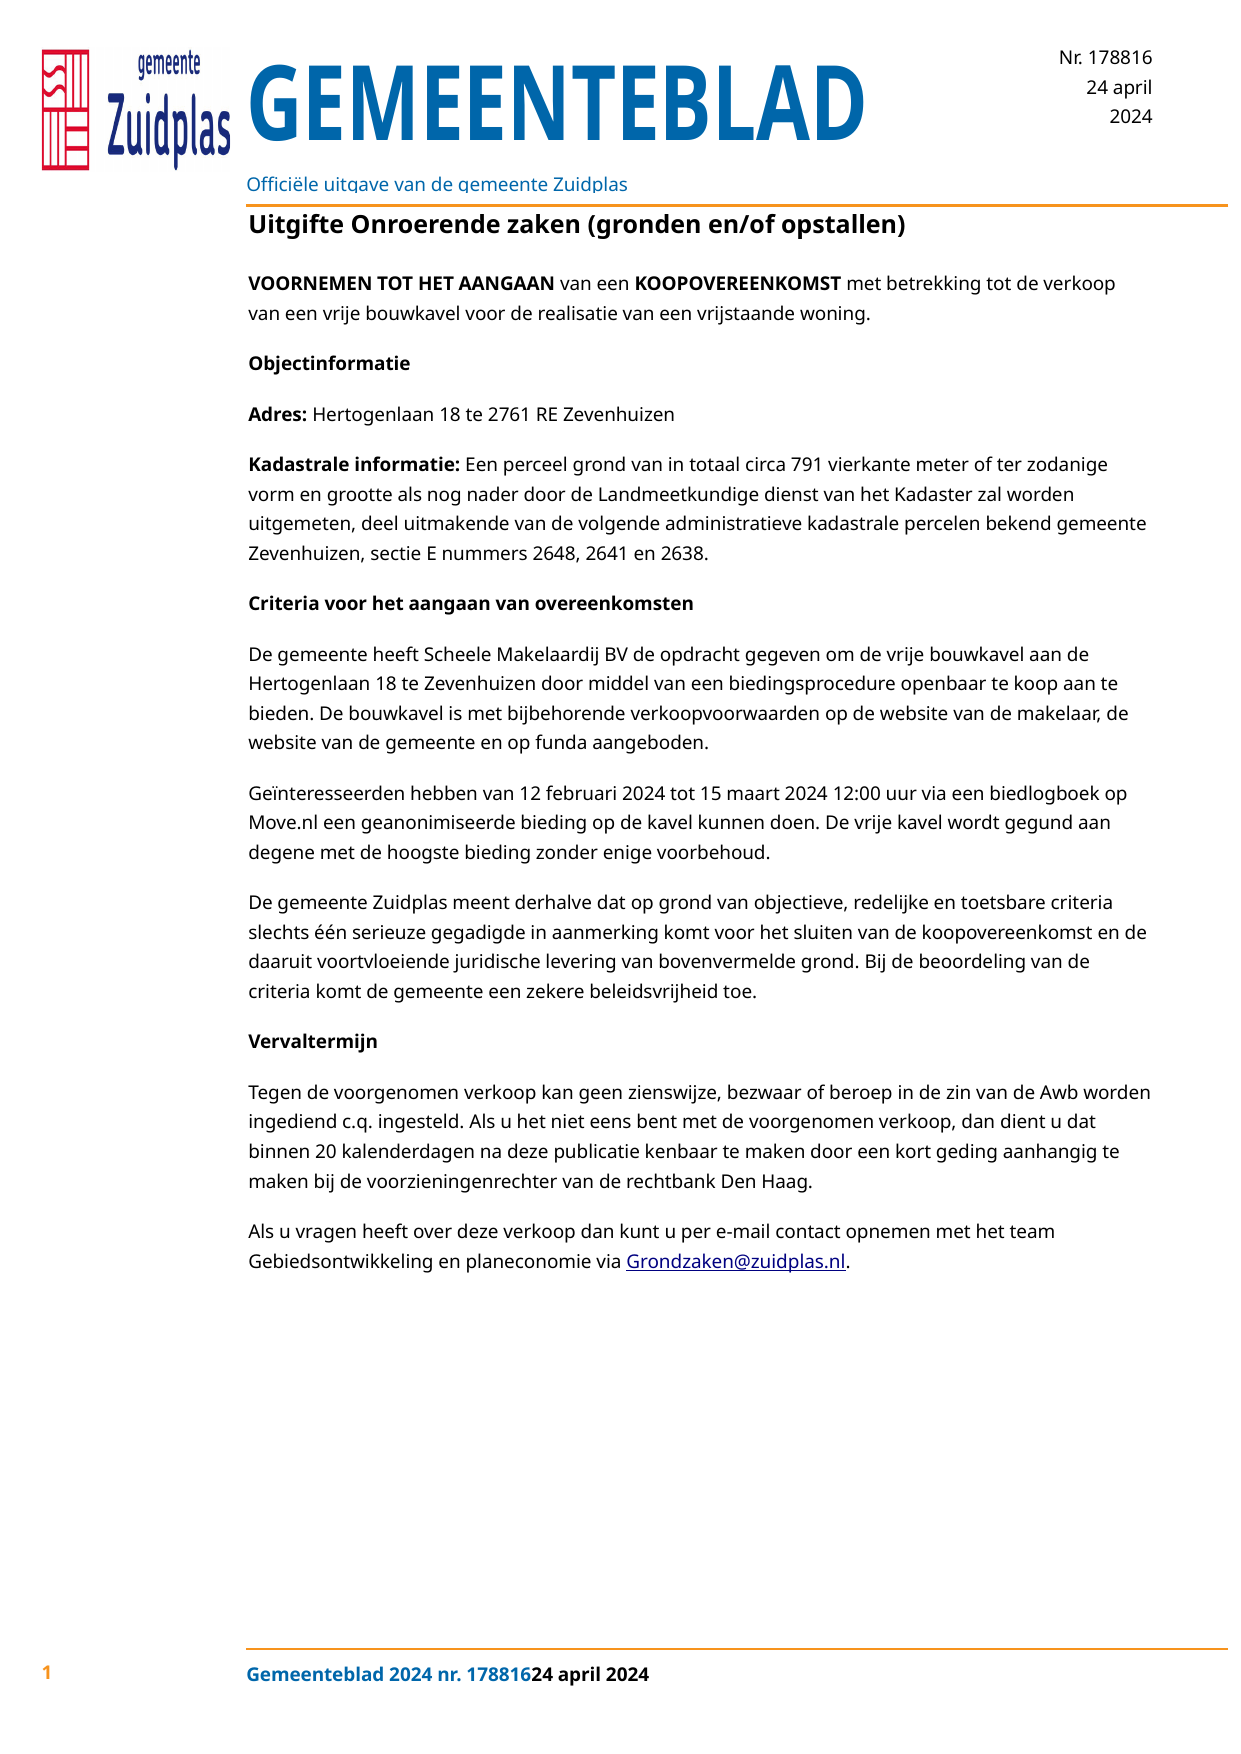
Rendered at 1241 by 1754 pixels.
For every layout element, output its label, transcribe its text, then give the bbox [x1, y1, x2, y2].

text De gemeente heeft Scheele Makelaardij BV de opdracht gegeven om de vrije bouwkavel aan de Hertogenlaan 18 te Zevenhuizen door middel van een biedingsprocedure openbaar te koop aan te bieden. De bouwkavel is met bijbehorende verkoopvoorwaarden op de website van de makelaar, de website van de gemeente en op funda aangeboden. [248, 641, 1152, 755]
text Vervaltermijn [248, 1029, 1152, 1054]
text Kadastrale informatie: Een perceel grond van in totaal circa 791 vierkante meter of ter zodanige vorm en grootte als nog nader door de Landmeetkundige dienst van het Kadaster zal worden uitgemeten, deel uitmakende van de volgende administratieve kadastrale percelen bekend gemeente Zevenhuizen, sectie E nummers 2648, 2641 en 2638. [248, 451, 1152, 566]
text Als u vragen heeft over deze verkoop dan kunt u per e-mail contact opnemen met het team Gebiedsontwikkeling en planeconomie via Grondzaken@zuidplas.nl. [248, 1218, 1152, 1273]
text Geïnteresseerden hebben van 12 februari 2024 tot 15 maart 2024 12:00 uur via een biedlogboek op Move.nl een geanonimiseerde bieding op de kavel kunnen doen. De vrije kavel wordt gegund aan degene met de hoogste bieding zonder enige voorbehoud. [248, 780, 1152, 865]
text Objectinformatie [248, 350, 1152, 376]
picture [41, 47, 231, 172]
text Tegen de voorgenomen verkoop kan geen zienswijze, bezwaar of beroep in de zin van de Awb worden ingediend c.q. ingesteld. Als u het niet eens bent met de voorgenomen verkoop, dan dient u dat binnen 20 kalenderdagen na deze publicatie kenbaar te maken door een kort geding aanhangig te maken bij de voorzieningenrechter van de rechtbank Den Haag. [248, 1079, 1152, 1193]
text De gemeente Zuidplas meent derhalve dat op grond van objectieve, redelijke en toetsbare criteria slechts één serieuze gegadigde in aanmerking komt voor het sluiten van de koopovereenkomst en de daaruit voortvloeiende juridische levering van bovenvermelde grond. Bij de beoordeling van de criteria komt de gemeente een zekere beleidsvrijheid toe. [248, 889, 1152, 1004]
text Criteria voor het aangaan van overeenkomsten [248, 590, 1152, 616]
text VOORNEMEN TOT HET AANGAAN van een KOOPOVEREENKOMST met betrekking tot de verkoop van een vrije bouwkavel voor de realisatie van een vrijstaande woning. [248, 270, 1152, 326]
text Adres: Hertogenlaan 18 te 2761 RE Zevenhuizen [248, 401, 1152, 426]
text Uitgifte Onroerende zaken (gronden en/of opstallen) [248, 207, 1152, 241]
